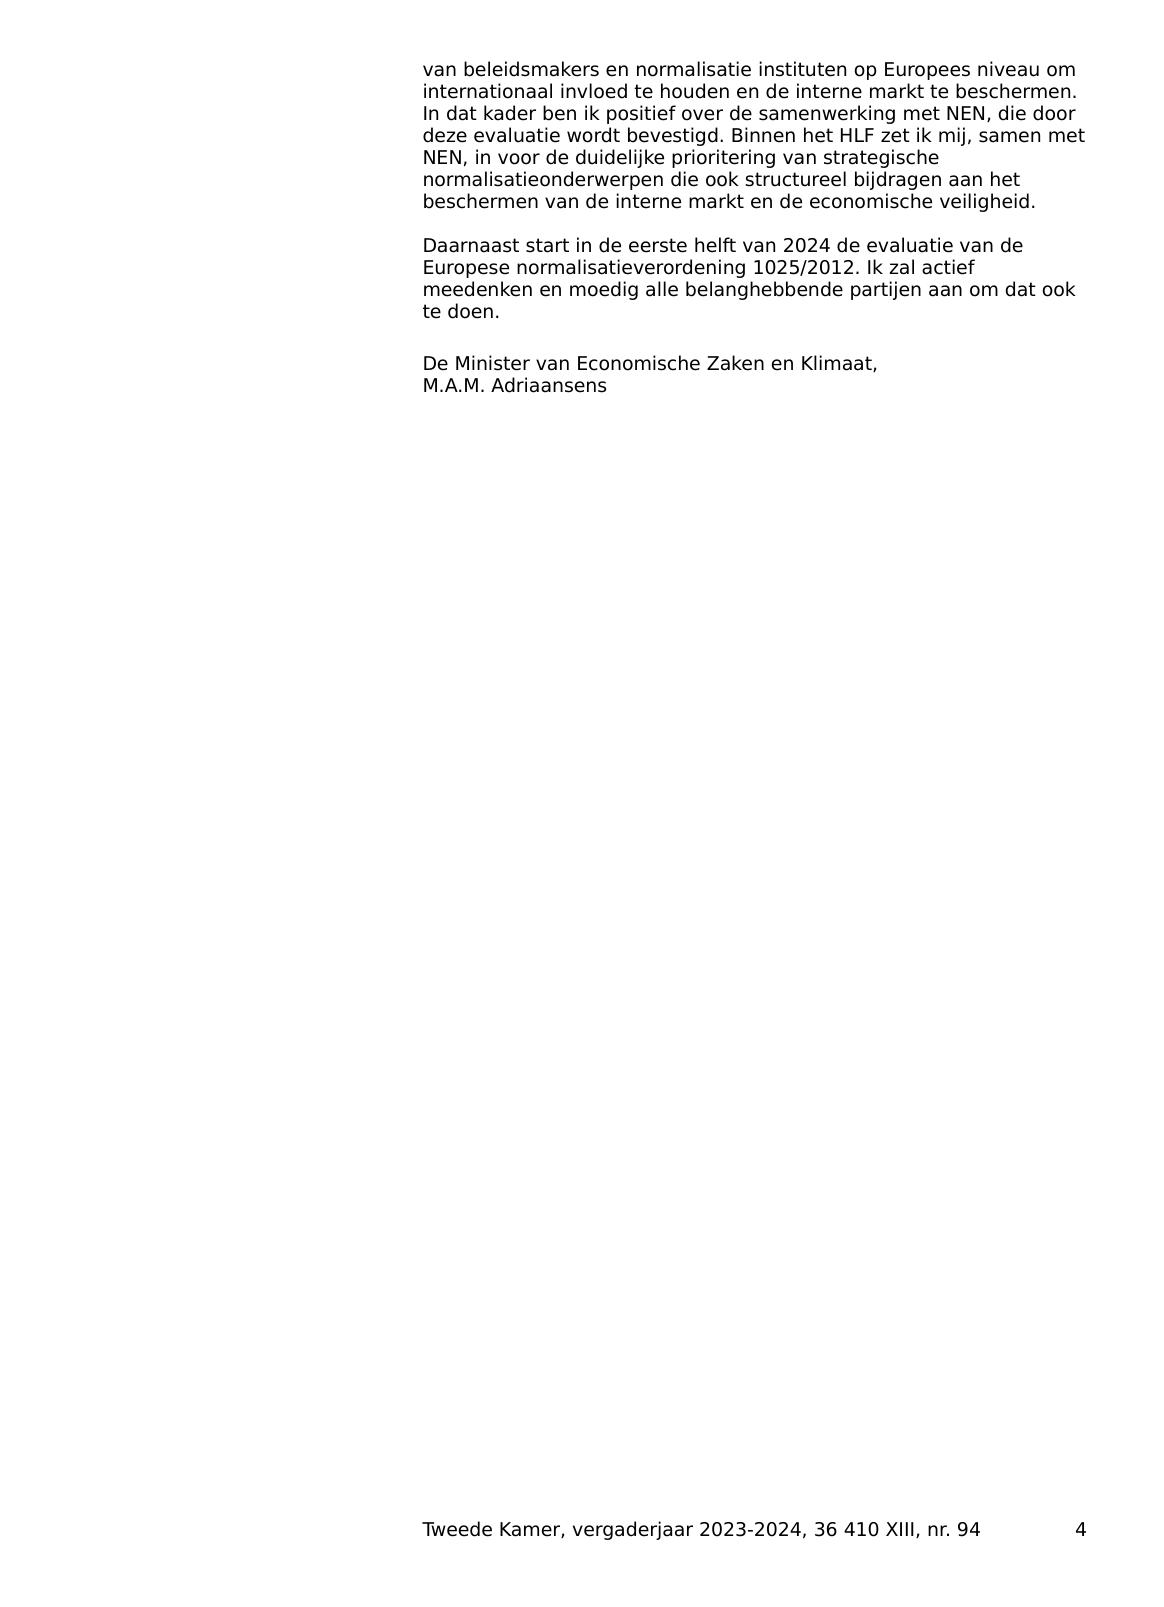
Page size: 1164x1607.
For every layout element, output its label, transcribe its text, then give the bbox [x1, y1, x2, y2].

text Daarnaast start in de eerste helft van 2024 de evaluatie van de Europese normalisatieverordening 1025/2012. Ik zal actief meedenken en moedig alle belanghebbende partijen aan om dat ook te doen. [422, 235, 1087, 323]
text van beleidsmakers en normalisatie instituten op Europees niveau om internationaal invloed te houden en de interne markt te beschermen. In dat kader ben ik positief over de samenwerking met NEN, die door deze evaluatie wordt bevestigd. Binnen het HLF zet ik mij, samen met NEN, in voor de duidelijke prioritering van strategische normalisatieonderwerpen die ook structureel bijdragen aan het beschermen van de interne markt en de economische veiligheid. [422, 59, 1087, 213]
text De Minister van Economische Zaken en Klimaat, M.A.M. Adriaansens [422, 353, 1087, 397]
